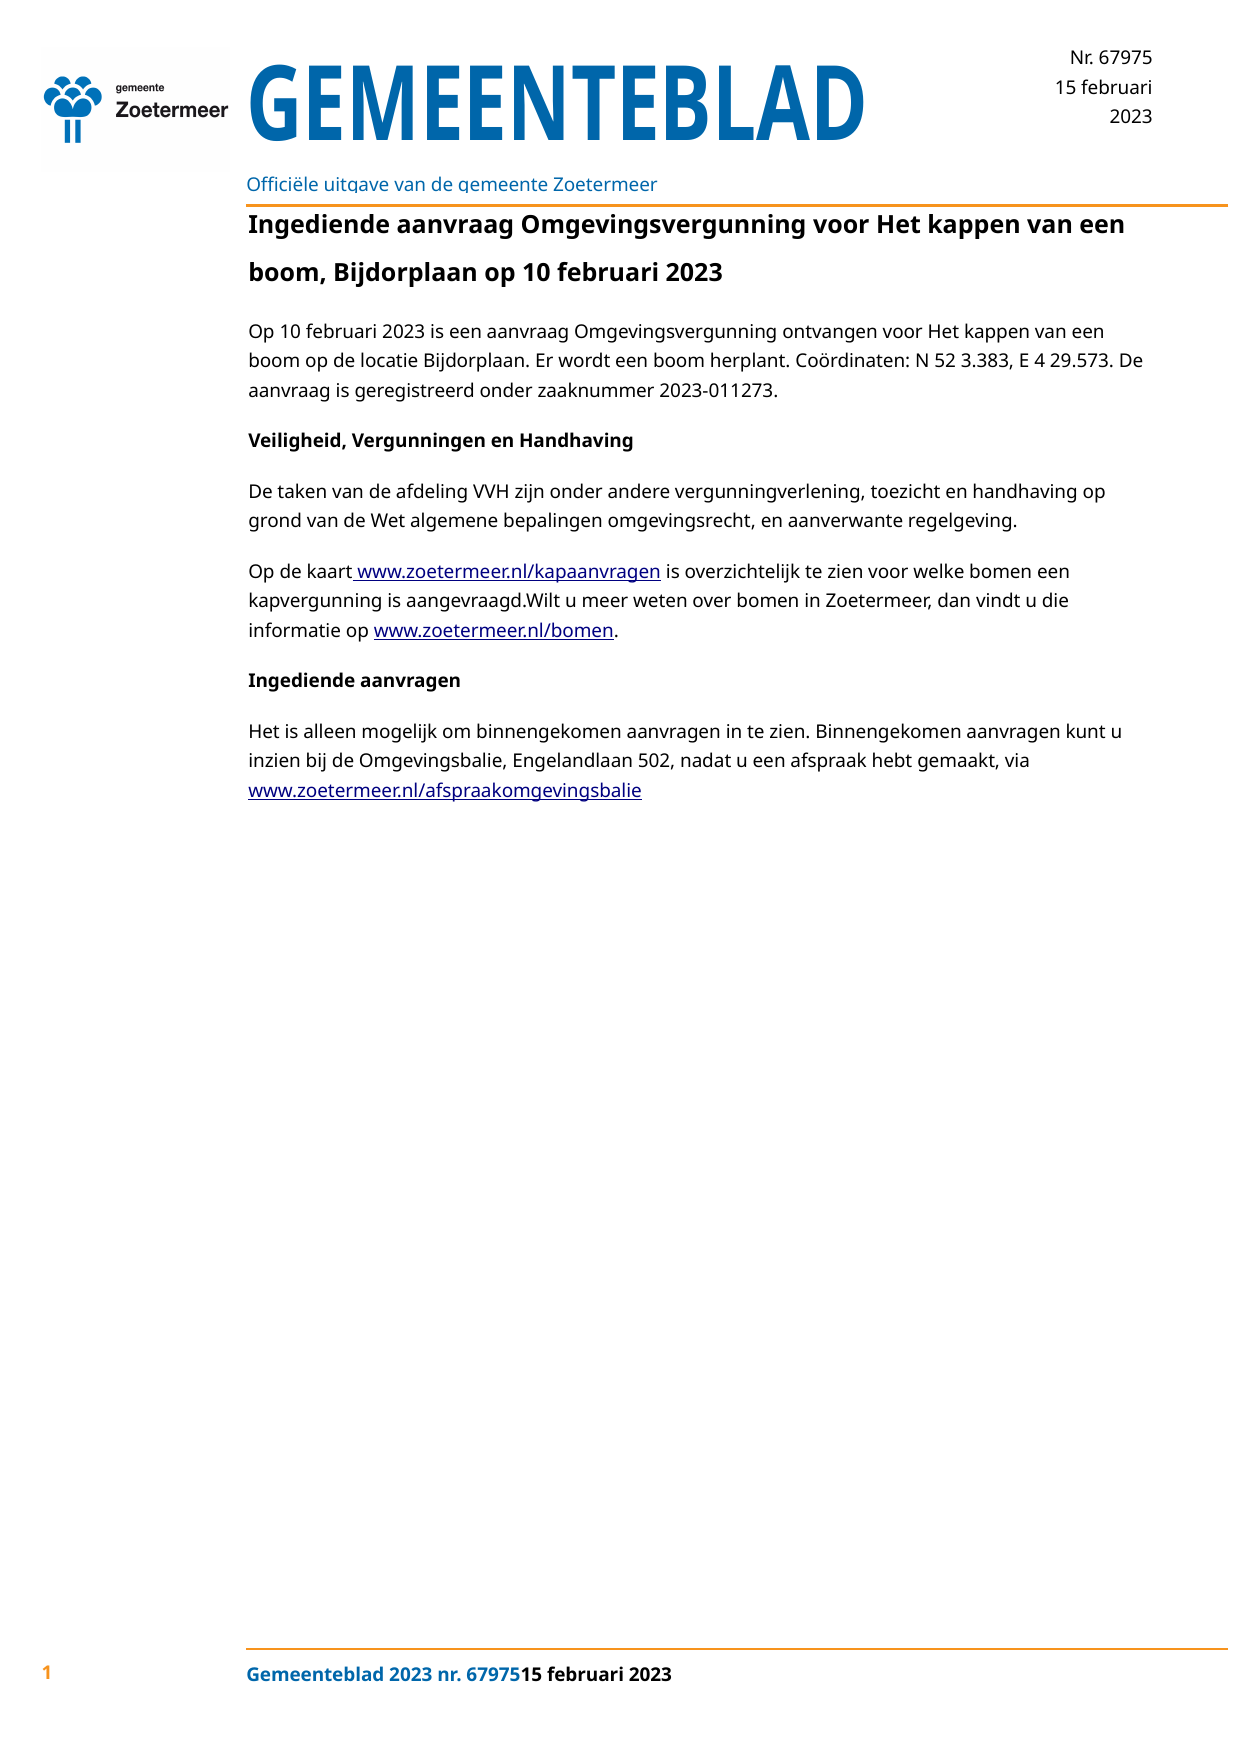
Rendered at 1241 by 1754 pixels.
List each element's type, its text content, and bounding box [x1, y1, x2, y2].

text Op 10 februari 2023 is een aanvraag Omgevingsvergunning ontvangen voor Het kappen van een boom op de locatie Bijdorplaan. Er wordt een boom herplant. Coördinaten: N 52 3.383, E 4 29.573. De aanvraag is geregistreerd onder zaaknummer 2023-011273. [248, 318, 1152, 403]
picture [41, 47, 231, 172]
text De taken van de afdeling VVH zijn onder andere vergunningverlening, toezicht en handhaving op grond van de Wet algemene bepalingen omgevingsrecht, en aanverwante regelgeving. [248, 478, 1152, 533]
text Op de kaart www.zoetermeer.nl/kapaanvragen is overzichtelijk te zien voor welke bomen een kapvergunning is aangevraagd.Wilt u meer weten over bomen in Zoetermeer, dan vindt u die informatie op www.zoetermeer.nl/bomen. [248, 558, 1152, 643]
text Ingediende aanvraag Omgevingsvergunning voor Het kappen van een boom, Bijdorplaan op 10 februari 2023 [248, 207, 1152, 288]
text Ingediende aanvragen [248, 667, 1152, 693]
text Het is alleen mogelijk om binnengekomen aanvragen in te zien. Binnengekomen aanvragen kunt u inzien bij de Omgevingsbalie, Engelandlaan 502, nadat u een afspraak hebt gemaakt, via www.zoetermeer.nl/afspraakomgevingsbalie [248, 718, 1152, 803]
text Veiligheid, Vergunningen en Handhaving [248, 427, 1152, 453]
